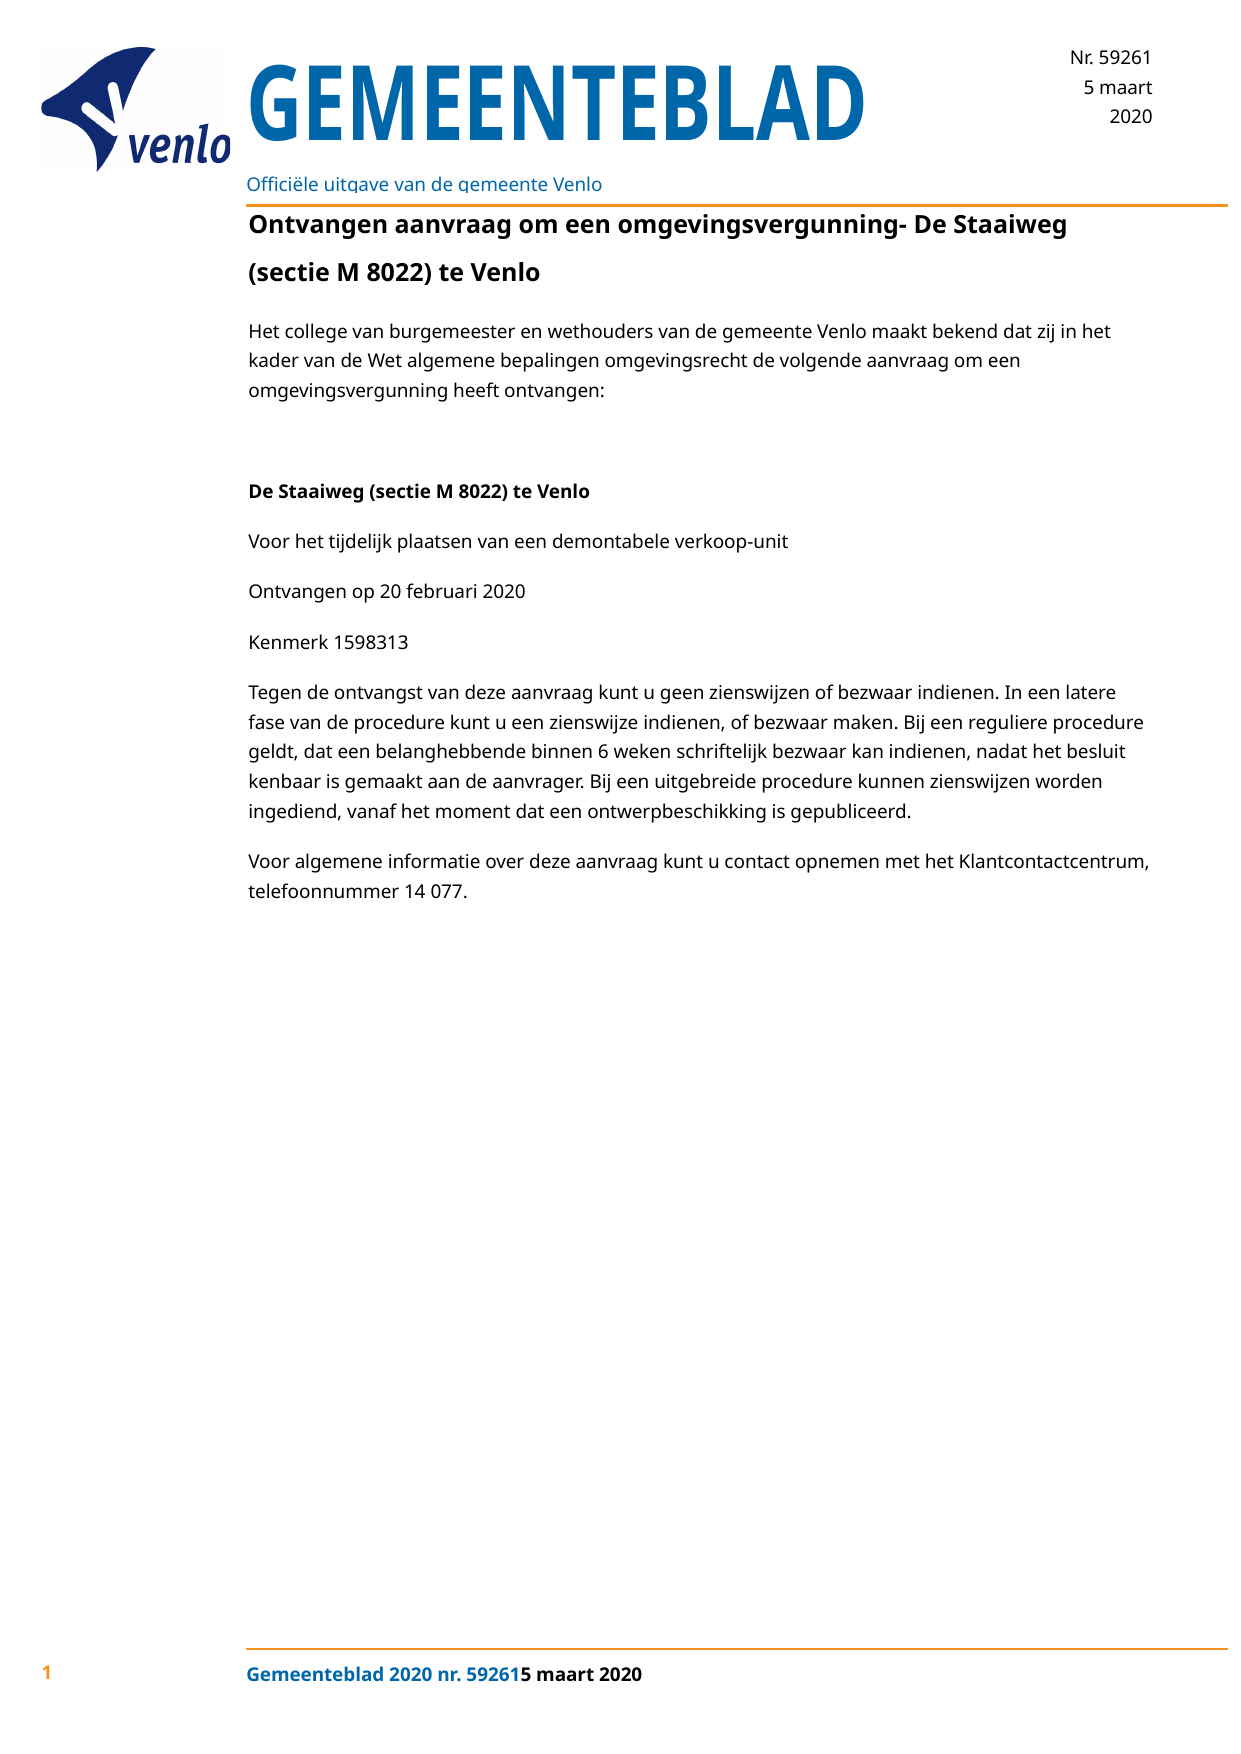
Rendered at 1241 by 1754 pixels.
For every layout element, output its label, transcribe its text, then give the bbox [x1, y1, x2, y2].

text Voor algemene informatie over deze aanvraag kunt u contact opnemen met het Klantcontactcentrum, telefoonnummer 14 077. [248, 848, 1152, 904]
picture [41, 47, 231, 172]
text Ontvangen op 20 februari 2020 [248, 579, 1152, 604]
text Voor het tijdelijk plaatsen van een demontabele verkoop-unit [248, 528, 1152, 554]
text Tegen de ontvangst van deze aanvraag kunt u geen zienswijzen of bezwaar indienen. In een latere fase van de procedure kunt u een zienswijze indienen, of bezwaar maken. Bij een reguliere procedure geldt, dat een belanghebbende binnen 6 weken schriftelijk bezwaar kan indienen, nadat het besluit kenbaar is gemaakt aan de aanvrager. Bij een uitgebreide procedure kunnen zienswijzen worden ingediend, vanaf het moment dat een ontwerpbeschikking is gepubliceerd. [248, 679, 1152, 824]
text De Staaiweg (sectie M 8022) te Venlo [248, 478, 1152, 504]
text Ontvangen aanvraag om een omgevingsvergunning- De Staaiweg (sectie M 8022) te Venlo [248, 207, 1152, 288]
text Het college van burgemeester en wethouders van de gemeente Venlo maakt bekend dat zij in het kader van de Wet algemene bepalingen omgevingsrecht de volgende aanvraag om een omgevingsvergunning heeft ontvangen: [248, 318, 1152, 403]
text Kenmerk 1598313 [248, 629, 1152, 655]
